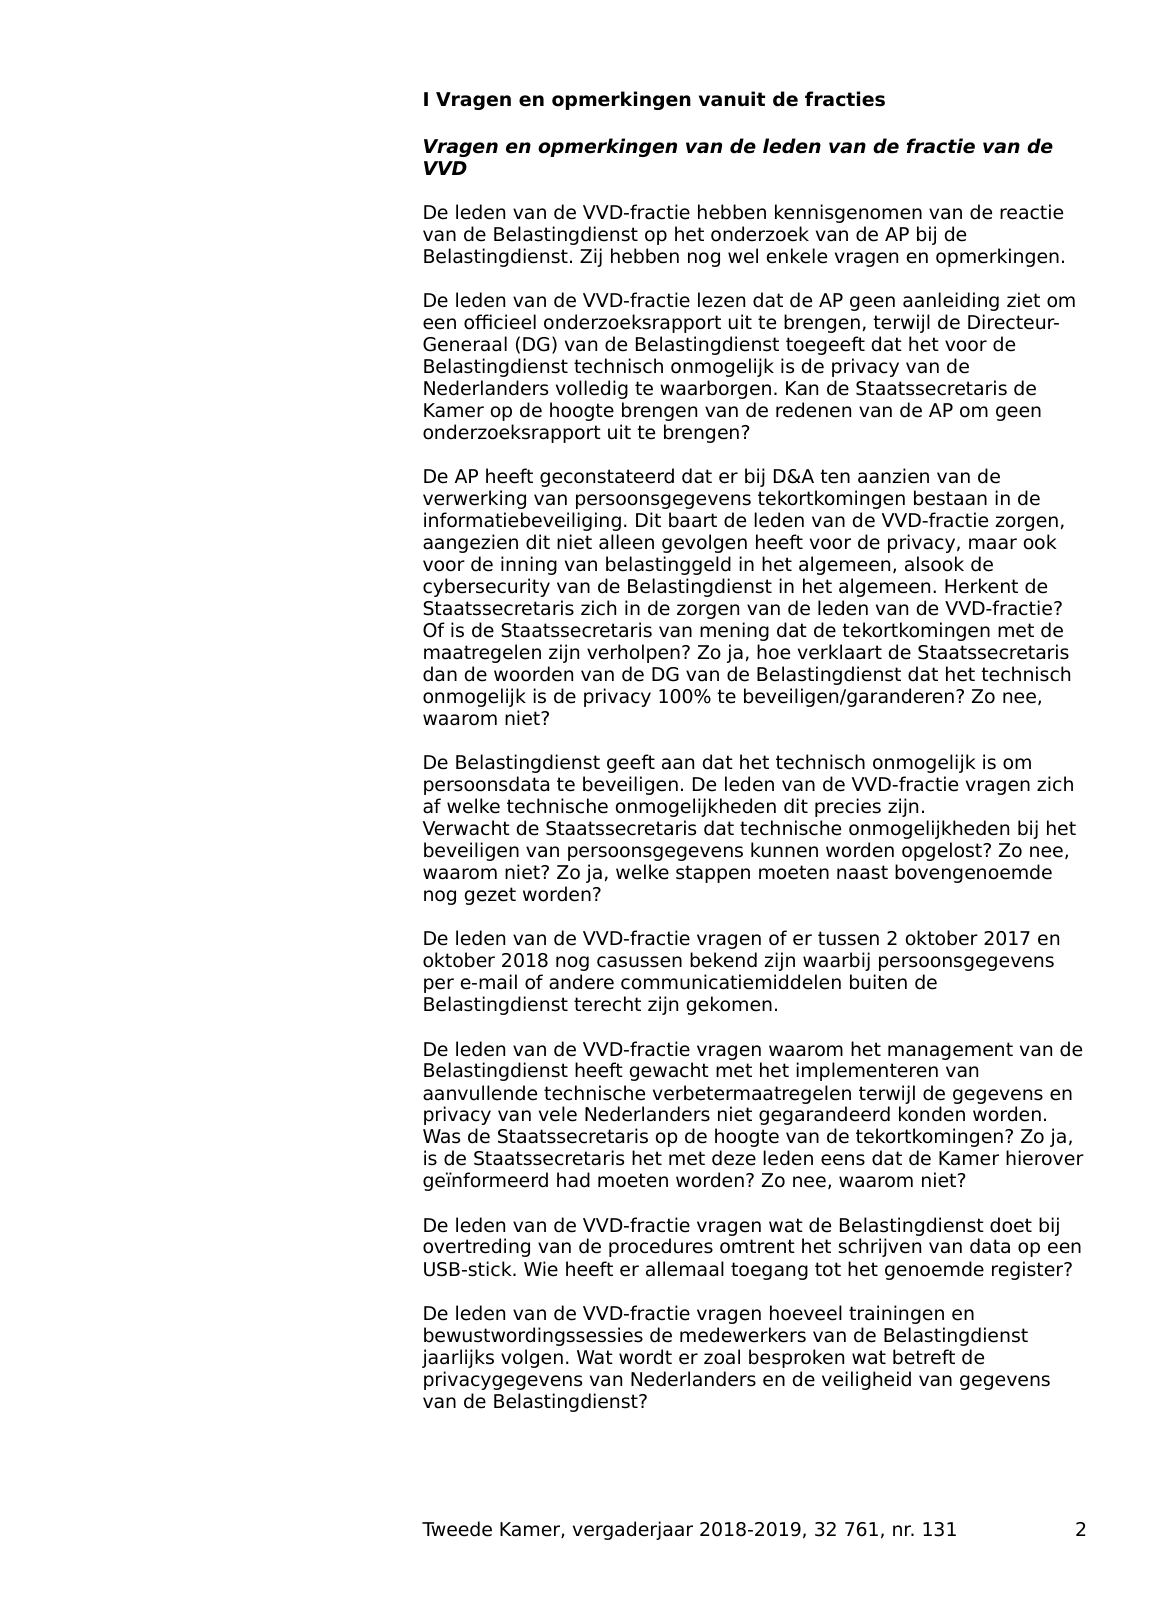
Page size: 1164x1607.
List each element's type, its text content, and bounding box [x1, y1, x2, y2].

text De leden van de VVD-fractie lezen dat de AP geen aanleiding ziet om een officieel onderzoeksrapport uit te brengen, terwijl de Directeur-Generaal (DG) van de Belastingdienst toegeeft dat het voor de Belastingdienst technisch onmogelijk is de privacy van de Nederlanders volledig te waarborgen. Kan de Staatssecretaris de Kamer op de hoogte brengen van de redenen van de AP om geen onderzoeksrapport uit te brengen? [422, 290, 1087, 444]
text De Belastingdienst geeft aan dat het technisch onmogelijk is om persoonsdata te beveiligen. De leden van de VVD-fractie vragen zich af welke technische onmogelijkheden dit precies zijn. [422, 752, 1087, 818]
text De leden van de VVD-fractie vragen hoeveel trainingen en bewustwordingssessies de medewerkers van de Belastingdienst jaarlijks volgen. Wat wordt er zoal besproken wat betreft de privacygegevens van Nederlanders en de veiligheid van gegevens van de Belastingdienst? [422, 1303, 1087, 1412]
text De leden van de VVD-fractie hebben kennisgenomen van de reactie van de Belastingdienst op het onderzoek van de AP bij de Belastingdienst. Zij hebben nog wel enkele vragen en opmerkingen. [422, 202, 1087, 268]
text De AP heeft geconstateerd dat er bij D&A ten aanzien van de verwerking van persoonsgegevens tekortkomingen bestaan in de informatiebeveiliging. Dit baart de leden van de VVD-fractie zorgen, aangezien dit niet alleen gevolgen heeft voor de privacy, maar ook voor de inning van belastinggeld in het algemeen, alsook de cybersecurity van de Belastingdienst in het algemeen. Herkent de Staatssecretaris zich in de zorgen van de leden van de VVD-fractie? Of is de Staatssecretaris van mening dat de tekortkomingen met de maatregelen zijn verholpen? Zo ja, hoe verklaart de Staatssecretaris dan de woorden van de DG van de Belastingdienst dat het technisch onmogelijk is de privacy 100% te beveiligen/garanderen? Zo nee, waarom niet? [422, 466, 1087, 730]
text De leden van de VVD-fractie vragen waarom het management van de Belastingdienst heeft gewacht met het implementeren van aanvullende technische verbetermaatregelen terwijl de gegevens en privacy van vele Nederlanders niet gegarandeerd konden worden. Was de Staatssecretaris op de hoogte van de tekortkomingen? Zo ja, is de Staatssecretaris het met deze leden eens dat de Kamer hierover geïnformeerd had moeten worden? Zo nee, waarom niet? [422, 1038, 1087, 1192]
text De leden van de VVD-fractie vragen of er tussen 2 oktober 2017 en oktober 2018 nog casussen bekend zijn waarbij persoonsgegevens per e-mail of andere communicatiemiddelen buiten de Belastingdienst terecht zijn gekomen. [422, 928, 1087, 1016]
text De leden van de VVD-fractie vragen wat de Belastingdienst doet bij overtreding van de procedures omtrent het schrijven van data op een USB-stick. Wie heeft er allemaal toegang tot het genoemde register? [422, 1214, 1087, 1280]
text Verwacht de Staatssecretaris dat technische onmogelijkheden bij het beveiligen van persoonsgegevens kunnen worden opgelost? Zo nee, waarom niet? Zo ja, welke stappen moeten naast bovengenoemde nog gezet worden? [422, 818, 1087, 906]
subtitle I Vragen en opmerkingen vanuit de fracties [422, 89, 1087, 111]
subtitle Vragen en opmerkingen van de leden van de fractie van de VVD [422, 136, 1087, 180]
